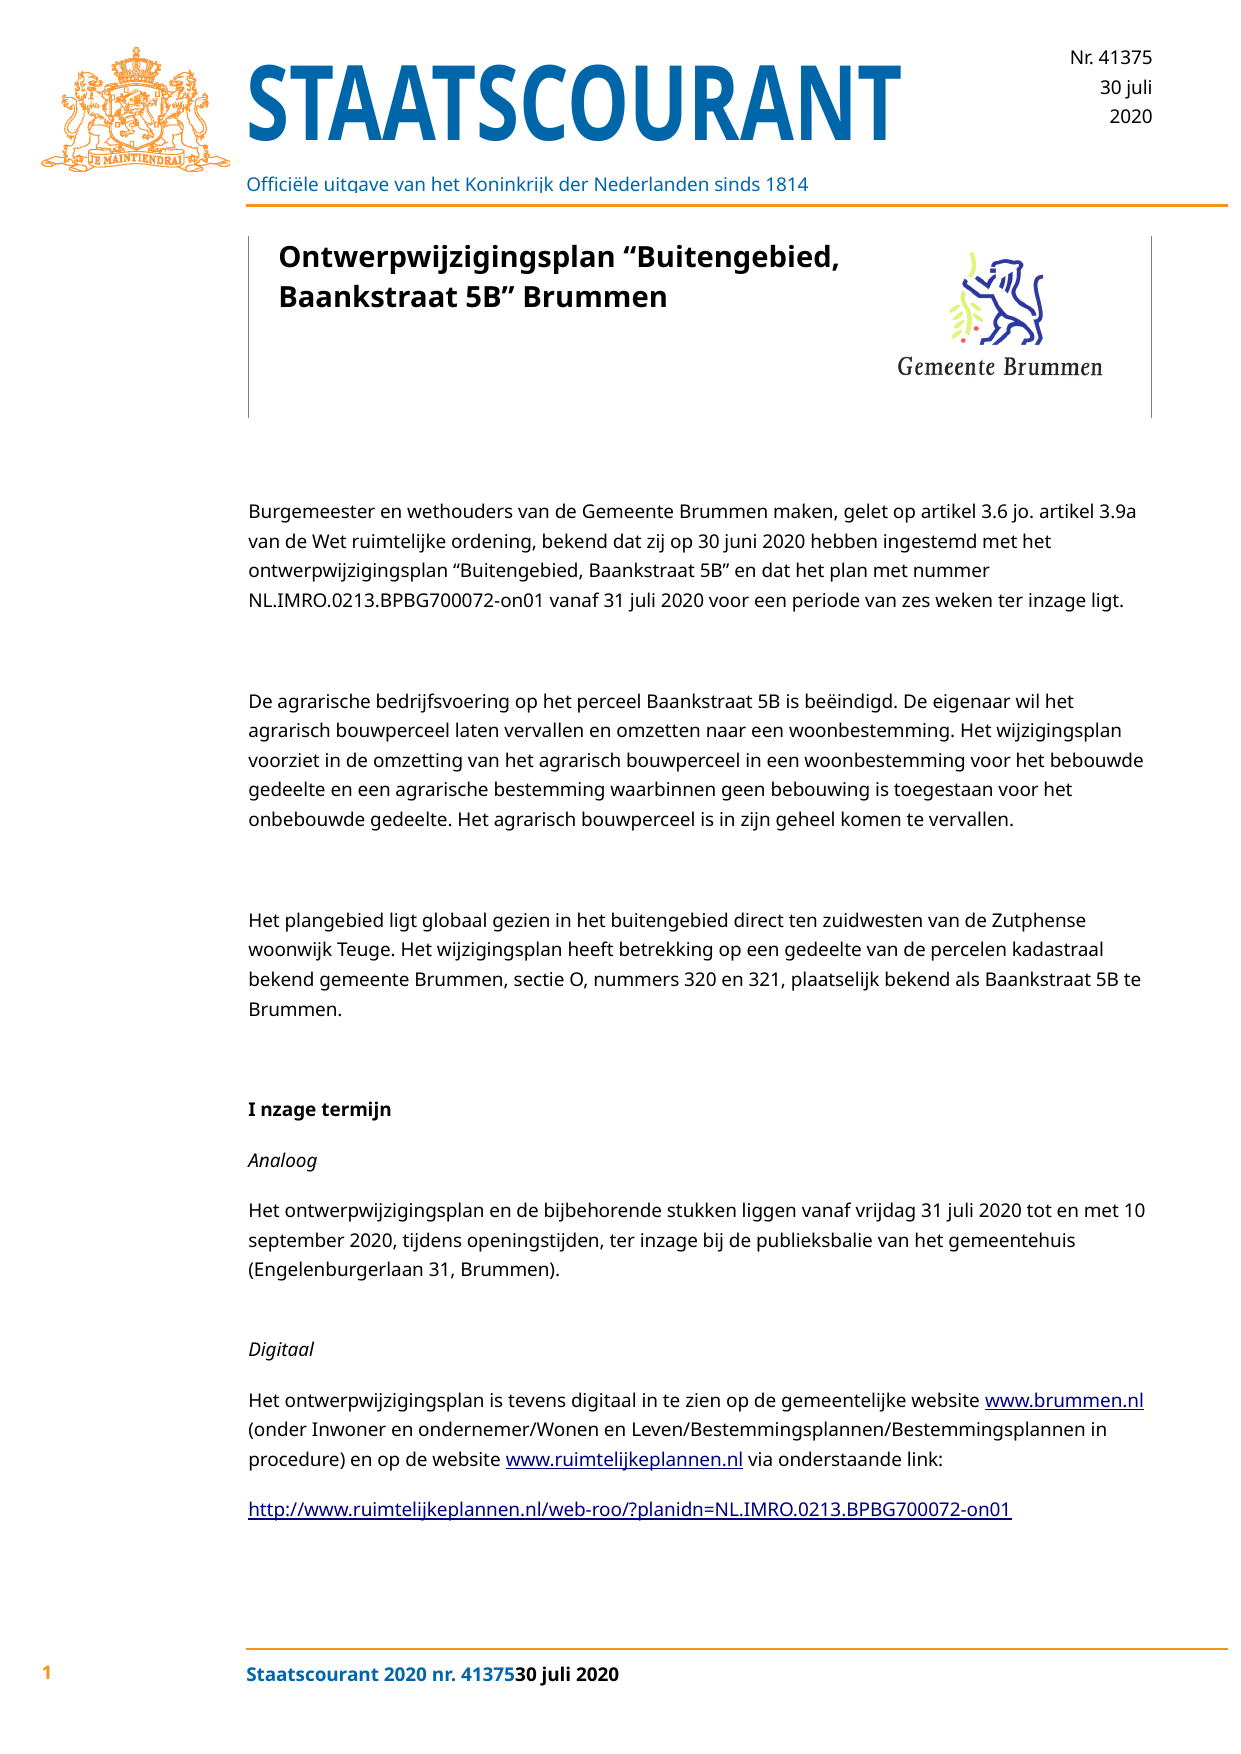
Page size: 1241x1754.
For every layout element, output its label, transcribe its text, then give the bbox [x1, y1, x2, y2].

table_header [850, 236, 1151, 418]
text http://www.ruimtelijkeplannen.nl/web-roo/?planidn=NL.IMRO.0213.BPBG700072-on01 [248, 1497, 1152, 1522]
text Het ontwerpwijzigingsplan is tevens digitaal in te zien op de gemeentelijke website www.brummen.nl (onder Inwoner en ondernemer/Wonen en Leven/Bestemmingsplannen/Bestemmingsplannen in procedure) en op de website www.ruimtelijkeplannen.nl via onderstaande link: [248, 1387, 1152, 1472]
text Analoog [248, 1147, 1152, 1173]
text I nzage termijn [248, 1097, 1152, 1122]
text Het plangebied ligt globaal gezien in het buitengebied direct ten zuidwesten van de Zutphense woonwijk Teuge. Het wijzigingsplan heeft betrekking op een gedeelte van de percelen kadastraal bekend gemeente Brummen, sectie O, nummers 320 en 321, plaatselijk bekend als Baankstraat 5B te Brummen. [248, 907, 1152, 1022]
text Digitaal [248, 1337, 1152, 1362]
picture [41, 47, 231, 172]
table_header Ontwerpwijzigingsplan “Buitengebied, Baankstraat 5B” Brummen [249, 236, 850, 418]
text De agrarische bedrijfsvoering op het perceel Baankstraat 5B is beëindigd. De eigenaar wil het agrarisch bouwperceel laten vervallen en omzetten naar een woonbestemming. Het wijzigingsplan voorziet in de omzetting van het agrarisch bouwperceel in een woonbestemming voor het bebouwde gedeelte en een agrarische bestemming waarbinnen geen bebouwing is toegestaan voor het onbebouwde gedeelte. Het agrarisch bouwperceel is in zijn geheel komen te vervallen. [248, 688, 1152, 832]
text Burgemeester en wethouders van de Gemeente Brummen maken, gelet op artikel 3.6 jo. artikel 3.9a van de Wet ruimtelijke ordening, bekend dat zij op 30 juni 2020 hebben ingestemd met het ontwerpwijzigingsplan “Buitengebied, Baankstraat 5B” en dat het plan met nummer NL.IMRO.0213.BPBG700072-on01 vanaf 31 juli 2020 voor een periode van zes weken ter inzage ligt. [248, 498, 1152, 613]
picture [882, 236, 1119, 393]
text Het ontwerpwijzigingsplan en de bijbehorende stukken liggen vanaf vrijdag 31 juli 2020 tot en met 10 september 2020, tijdens openingstijden, ter inzage bij de publieksbalie van het gemeentehuis (Engelenburgerlaan 31, Brummen). [248, 1197, 1152, 1282]
